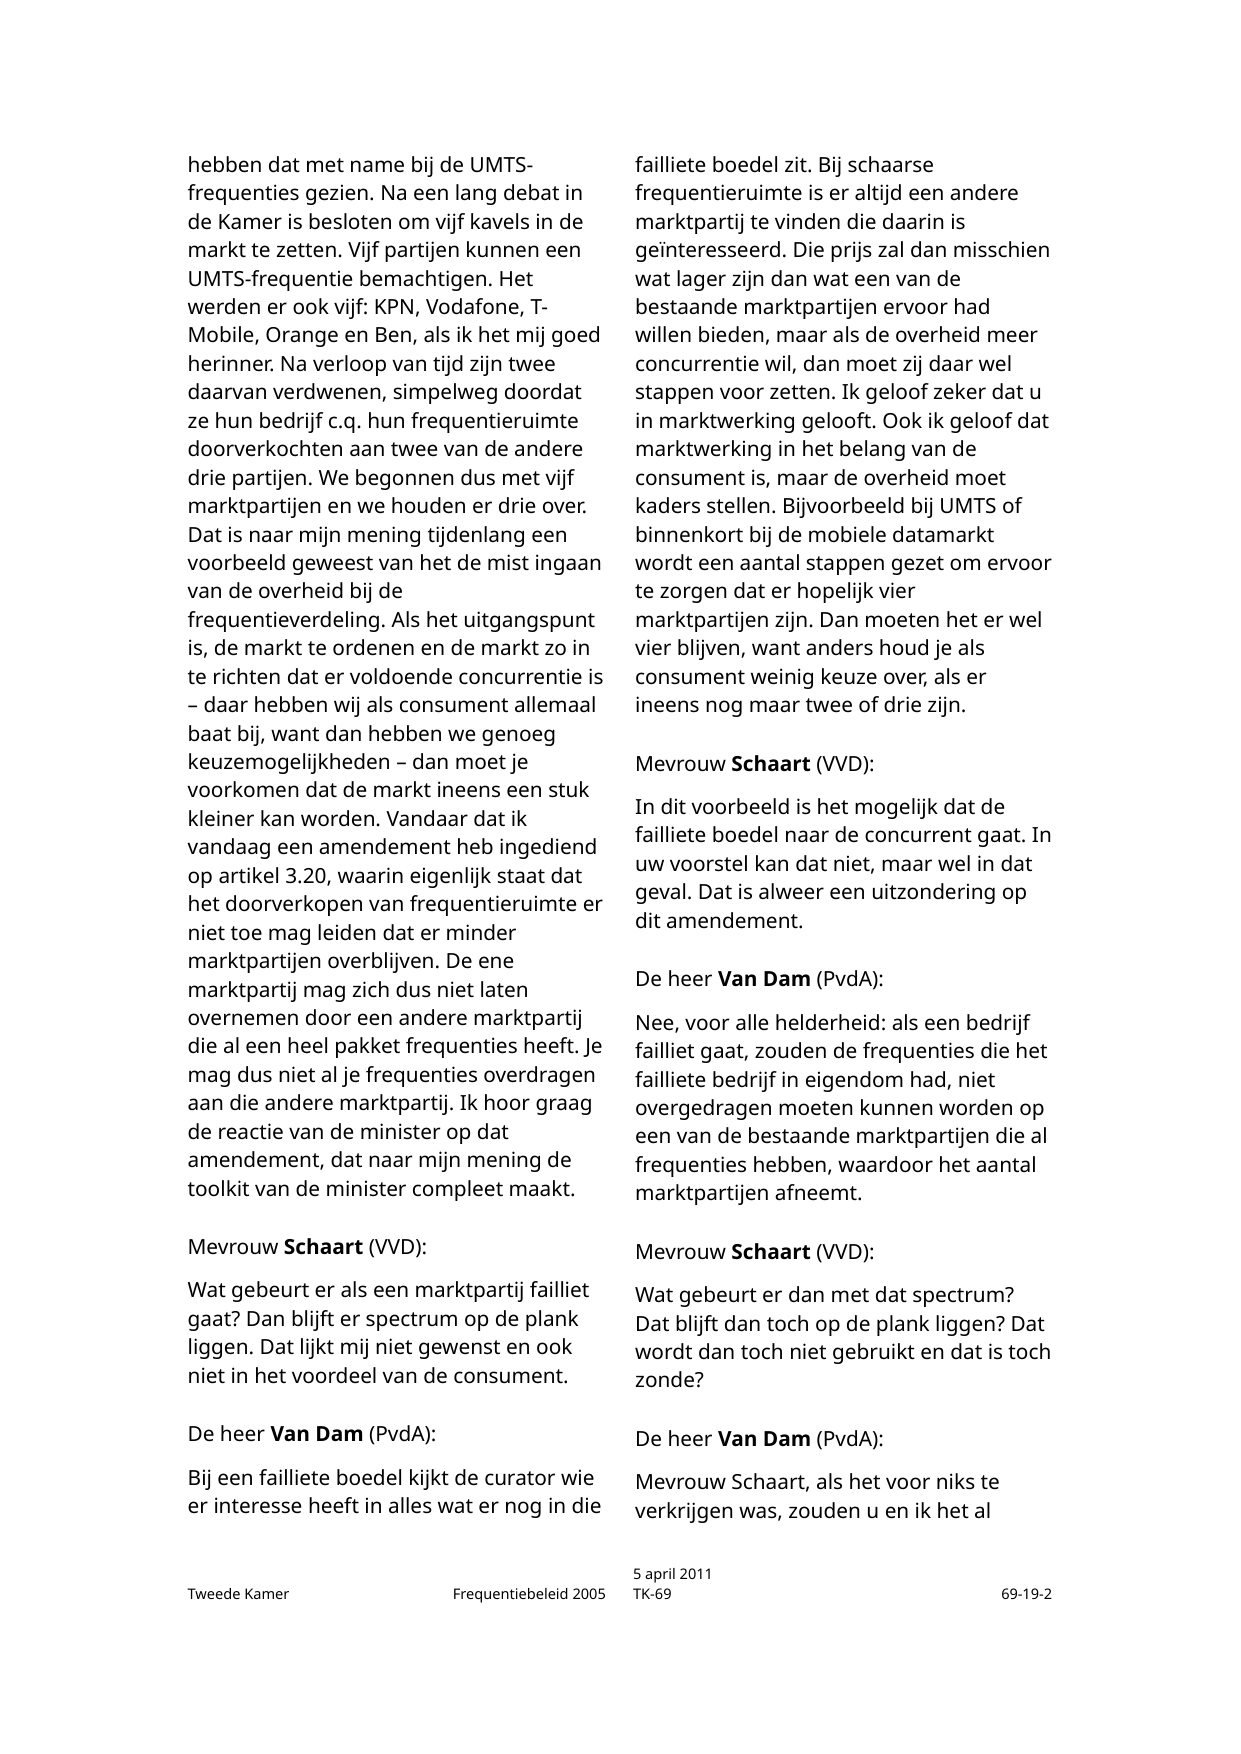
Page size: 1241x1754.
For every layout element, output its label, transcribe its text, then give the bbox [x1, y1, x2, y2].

text Mevrouw Schaart (VVD): [635, 1237, 1053, 1265]
text De heer Van Dam (PvdA): [635, 1424, 1053, 1452]
text Wat gebeurt er dan met dat spectrum? Dat blijft dan toch op de plank liggen? Dat wordt dan toch niet gebruikt en dat is toch zonde? [635, 1280, 1053, 1394]
text Nee, voor alle helderheid: als een bedrijf failliet gaat, zouden de frequenties die het failliete bedrijf in eigendom had, niet overgedragen moeten kunnen worden op een van de bestaande marktpartijen die al frequenties hebben, waardoor het aantal marktpartijen afneemt. [635, 1008, 1053, 1207]
text Mevrouw Schaart (VVD): [187, 1232, 605, 1261]
text Bij een failliete boedel kijkt de curator wie er interesse heeft in alles wat er nog in die [187, 1463, 605, 1520]
text De heer Van Dam (PvdA): [187, 1419, 605, 1448]
text Mevrouw Schaart, als het voor niks te verkrijgen was, zouden u en ik het al [635, 1467, 1053, 1524]
text hebben dat met name bij de UMTS-frequenties gezien. Na een lang debat in de Kamer is besloten om vijf kavels in de markt te zetten. Vijf partijen kunnen een UMTS-frequentie bemachtigen. Het werden er ook vijf: KPN, Vodafone, T-Mobile, Orange en Ben, als ik het mij goed herinner. Na verloop van tijd zijn twee daarvan verdwenen, simpelweg doordat ze hun bedrijf c.q. hun frequentieruimte doorverkochten aan twee van de andere drie partijen. We begonnen dus met vijf marktpartijen en we houden er drie over. Dat is naar mijn mening tijdenlang een voorbeeld geweest van het de mist ingaan van de overheid bij de frequentieverdeling. Als het uitgangspunt is, de markt te ordenen en de markt zo in te richten dat er voldoende concurrentie is – daar hebben wij als consument allemaal baat bij, want dan hebben we genoeg keuzemogelijkheden – dan moet je voorkomen dat de markt ineens een stuk kleiner kan worden. Vandaar dat ik vandaag een amendement heb ingediend op artikel 3.20, waarin eigenlijk staat dat het doorverkopen van frequentieruimte er niet toe mag leiden dat er minder marktpartijen overblijven. De ene marktpartij mag zich dus niet laten overnemen door een andere marktpartij die al een heel pakket frequenties heeft. Je mag dus niet al je frequenties overdragen aan die andere marktpartij. Ik hoor graag de reactie van de minister op dat amendement, dat naar mijn mening de toolkit van de minister compleet maakt. [187, 150, 605, 1202]
text Wat gebeurt er als een marktpartij failliet gaat? Dan blijft er spectrum op de plank liggen. Dat lijkt mij niet gewenst en ook niet in het voordeel van de consument. [187, 1276, 605, 1389]
text Mevrouw Schaart (VVD): [635, 749, 1053, 777]
text failliete boedel zit. Bij schaarse frequentieruimte is er altijd een andere marktpartij te vinden die daarin is geïnteresseerd. Die prijs zal dan misschien wat lager zijn dan wat een van de bestaande marktpartijen ervoor had willen bieden, maar als de overheid meer concurrentie wil, dan moet zij daar wel stappen voor zetten. Ik geloof zeker dat u in marktwerking gelooft. Ook ik geloof dat marktwerking in het belang van de consument is, maar de overheid moet kaders stellen. Bijvoorbeeld bij UMTS of binnenkort bij de mobiele datamarkt wordt een aantal stappen gezet om ervoor te zorgen dat er hopelijk vier marktpartijen zijn. Dan moeten het er wel vier blijven, want anders houd je als consument weinig keuze over, als er ineens nog maar twee of drie zijn. [635, 150, 1053, 719]
text De heer Van Dam (PvdA): [635, 964, 1053, 993]
text In dit voorbeeld is het mogelijk dat de failliete boedel naar de concurrent gaat. In uw voorstel kan dat niet, maar wel in dat geval. Dat is alweer een uitzondering op dit amendement. [635, 792, 1053, 934]
